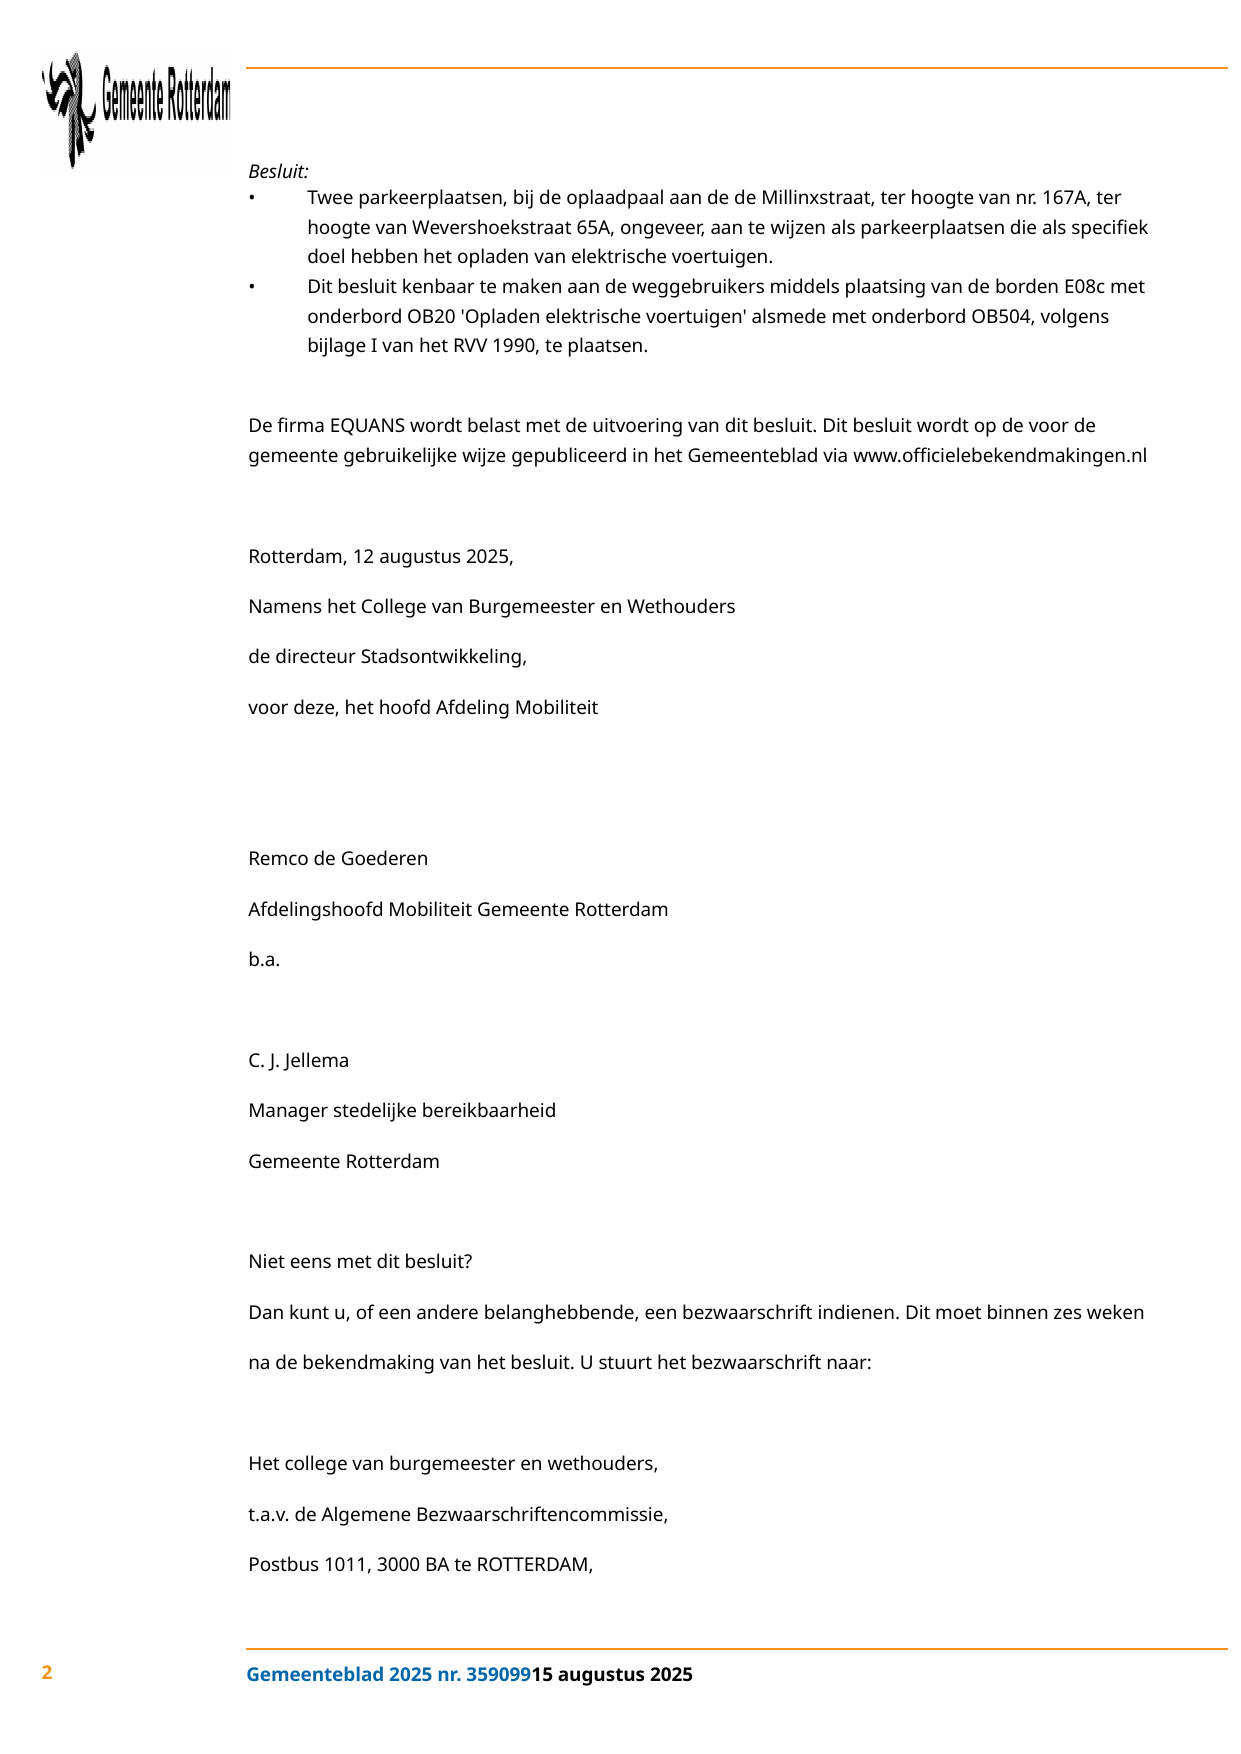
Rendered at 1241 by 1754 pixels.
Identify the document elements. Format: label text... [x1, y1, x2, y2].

text Niet eens met dit besluit? [248, 1249, 1152, 1274]
text de directeur Stadsontwikkeling, [248, 644, 1152, 669]
text b.a. [248, 946, 1152, 972]
list Dit besluit kenbaar te maken aan de weggebruikers middels plaatsing van de borden E08c met onderbord OB20 'Opladen elektrische voertuigen' alsmede met onderbord OB504, volgens bijlage I van het RVV 1990, te plaatsen. [248, 273, 1152, 358]
text Remco de Goederen [248, 845, 1152, 871]
picture [41, 47, 231, 172]
text t.a.v. de Algemene Bezwaarschriftencommissie, [248, 1501, 1152, 1526]
list Twee parkeerplaatsen, bij de oplaadpaal aan de de Millinxstraat, ter hoogte van nr. 167A, ter hoogte van Wevershoekstraat 65A, ongeveer, aan te wijzen als parkeerplaatsen die als specifiek doel hebben het opladen van elektrische voertuigen. [248, 184, 1152, 269]
text Manager stedelijke bereikbaarheid [248, 1097, 1152, 1123]
text na de bekendmaking van het besluit. U stuurt het bezwaarschrift naar: [248, 1349, 1152, 1375]
text Rotterdam, 12 augustus 2025, [248, 543, 1152, 568]
text Besluit: [248, 159, 1152, 184]
text Dan kunt u, of een andere belanghebbende, een bezwaarschrift indienen. Dit moet binnen zes weken [248, 1299, 1152, 1325]
text Het college van burgemeester en wethouders, [248, 1450, 1152, 1476]
text Afdelingshoofd Mobiliteit Gemeente Rotterdam [248, 896, 1152, 921]
text C. J. Jellema [248, 1047, 1152, 1073]
text Namens het College van Burgemeester en Wethouders [248, 593, 1152, 619]
text Postbus 1011, 3000 BA te ROTTERDAM, [248, 1551, 1152, 1577]
text voor deze, het hoofd Afdeling Mobiliteit [248, 694, 1152, 720]
text De firma EQUANS wordt belast met de uitvoering van dit besluit. Dit besluit wordt op de voor de gemeente gebruikelijke wijze gepubliceerd in het Gemeenteblad via www.officielebekendmakingen.nl [248, 412, 1152, 468]
text Gemeente Rotterdam [248, 1148, 1152, 1173]
